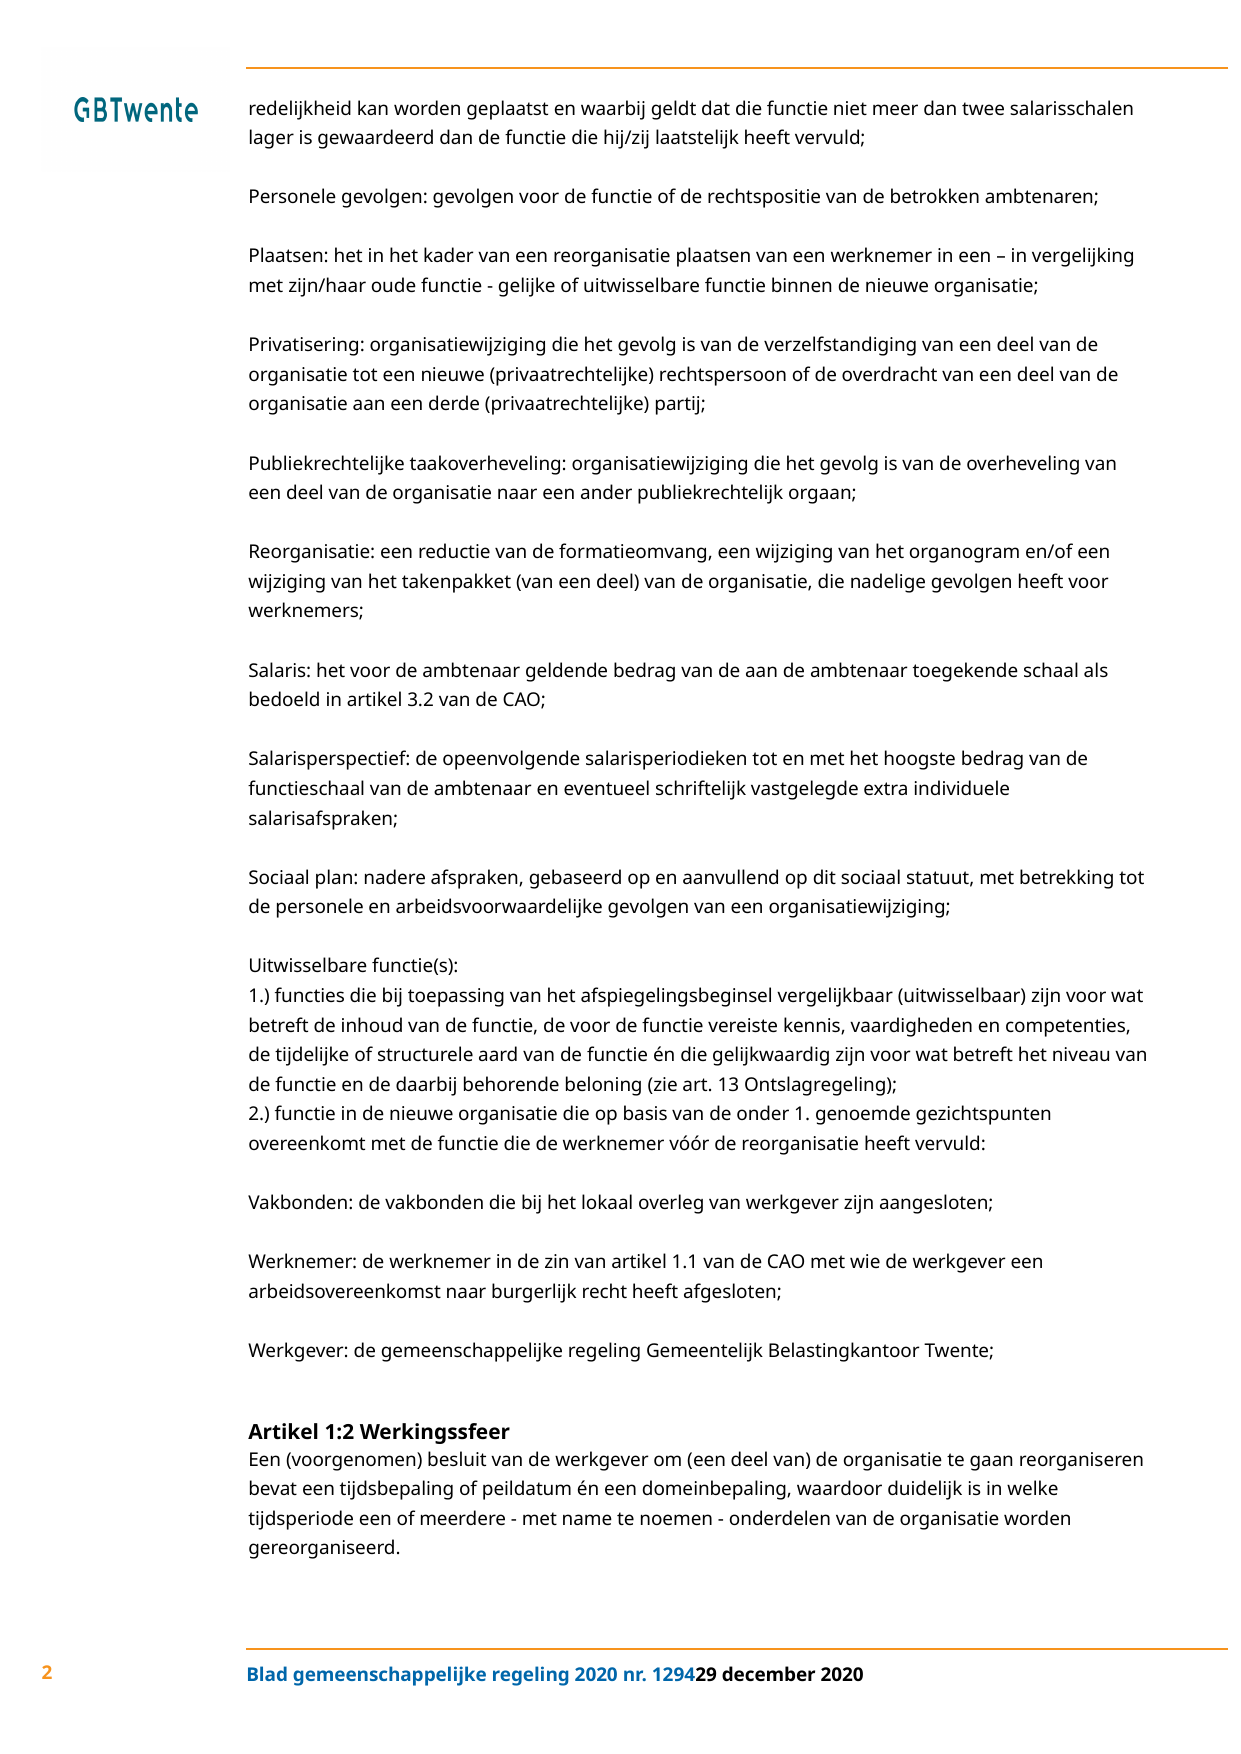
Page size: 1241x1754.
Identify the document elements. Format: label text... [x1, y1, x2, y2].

text Artikel 1:2 Werkingssfeer [248, 1417, 1152, 1446]
text Personele gevolgen: gevolgen voor de functie of de rechtspositie van de betrokken ambtenaren; [248, 183, 1152, 209]
text Vakbonden: de vakbonden die bij het lokaal overleg van werkgever zijn aangesloten; [248, 1189, 1152, 1215]
text Plaatsen: het in het kader van een reorganisatie plaatsen van een werknemer in een – in vergelijking met zijn/haar oude functie - gelijke of uitwisselbare functie binnen de nieuwe organisatie; [248, 243, 1152, 298]
text Reorganisatie: een reductie van de formatieomvang, een wijziging van het organogram en/of een wijziging van het takenpakket (van een deel) van de organisatie, die nadelige gevolgen heeft voor werknemers; [248, 538, 1152, 623]
text 2.) functie in de nieuwe organisatie die op basis van de onder 1. genoemde gezichtspunten overeenkomt met de functie die de werknemer vóór de reorganisatie heeft vervuld: [248, 1101, 1152, 1156]
text Werknemer: de werknemer in de zin van artikel 1.1 van de CAO met wie de werkgever een arbeidsovereenkomst naar burgerlijk recht heeft afgesloten; [248, 1248, 1152, 1304]
text Salaris: het voor de ambtenaar geldende bedrag van de aan de ambtenaar toegekende schaal als bedoeld in artikel 3.2 van de CAO; [248, 657, 1152, 712]
text 1.) functies die bij toepassing van het afspiegelingsbeginsel vergelijkbaar (uitwisselbaar) zijn voor wat betreft de inhoud van de functie, de voor de functie vereiste kennis, vaardigheden en competenties, de tijdelijke of structurele aard van de functie én die gelijkwaardig zijn voor wat betreft het niveau van de functie en de daarbij behorende beloning (zie art. 13 Ontslagregeling); [248, 982, 1152, 1097]
text Een (voorgenomen) besluit van de werkgever om (een deel van) de organisatie te gaan reorganiseren bevat een tijdsbepaling of peildatum én een domeinbepaling, waardoor duidelijk is in welke tijdsperiode een of meerdere - met name te noemen - onderdelen van de organisatie worden gereorganiseerd. [248, 1446, 1152, 1560]
text Uitwisselbare functie(s): [248, 953, 1152, 978]
text Privatisering: organisatiewijziging die het gevolg is van de verzelfstandiging van een deel van de organisatie tot een nieuwe (privaatrechtelijke) rechtspersoon of de overdracht van een deel van de organisatie aan een derde (privaatrechtelijke) partij; [248, 331, 1152, 416]
text Werkgever: de gemeenschappelijke regeling Gemeentelijk Belastingkantoor Twente; [248, 1337, 1152, 1363]
text Salarisperspectief: de opeenvolgende salarisperiodieken tot en met het hoogste bedrag van de functieschaal van de ambtenaar en eventueel schriftelijk vastgelegde extra individuele salarisafspraken; [248, 746, 1152, 831]
picture [41, 47, 231, 172]
text Publiekrechtelijke taakoverheveling: organisatiewijziging die het gevolg is van de overheveling van een deel van de organisatie naar een ander publiekrechtelijk orgaan; [248, 450, 1152, 505]
text Sociaal plan: nadere afspraken, gebaseerd op en aanvullend op dit sociaal statuut, met betrekking tot de personele en arbeidsvoorwaardelijke gevolgen van een organisatiewijziging; [248, 864, 1152, 919]
text redelijkheid kan worden geplaatst en waarbij geldt dat die functie niet meer dan twee salarisschalen lager is gewaardeerd dan de functie die hij/zij laatstelijk heeft vervuld; [248, 95, 1152, 150]
